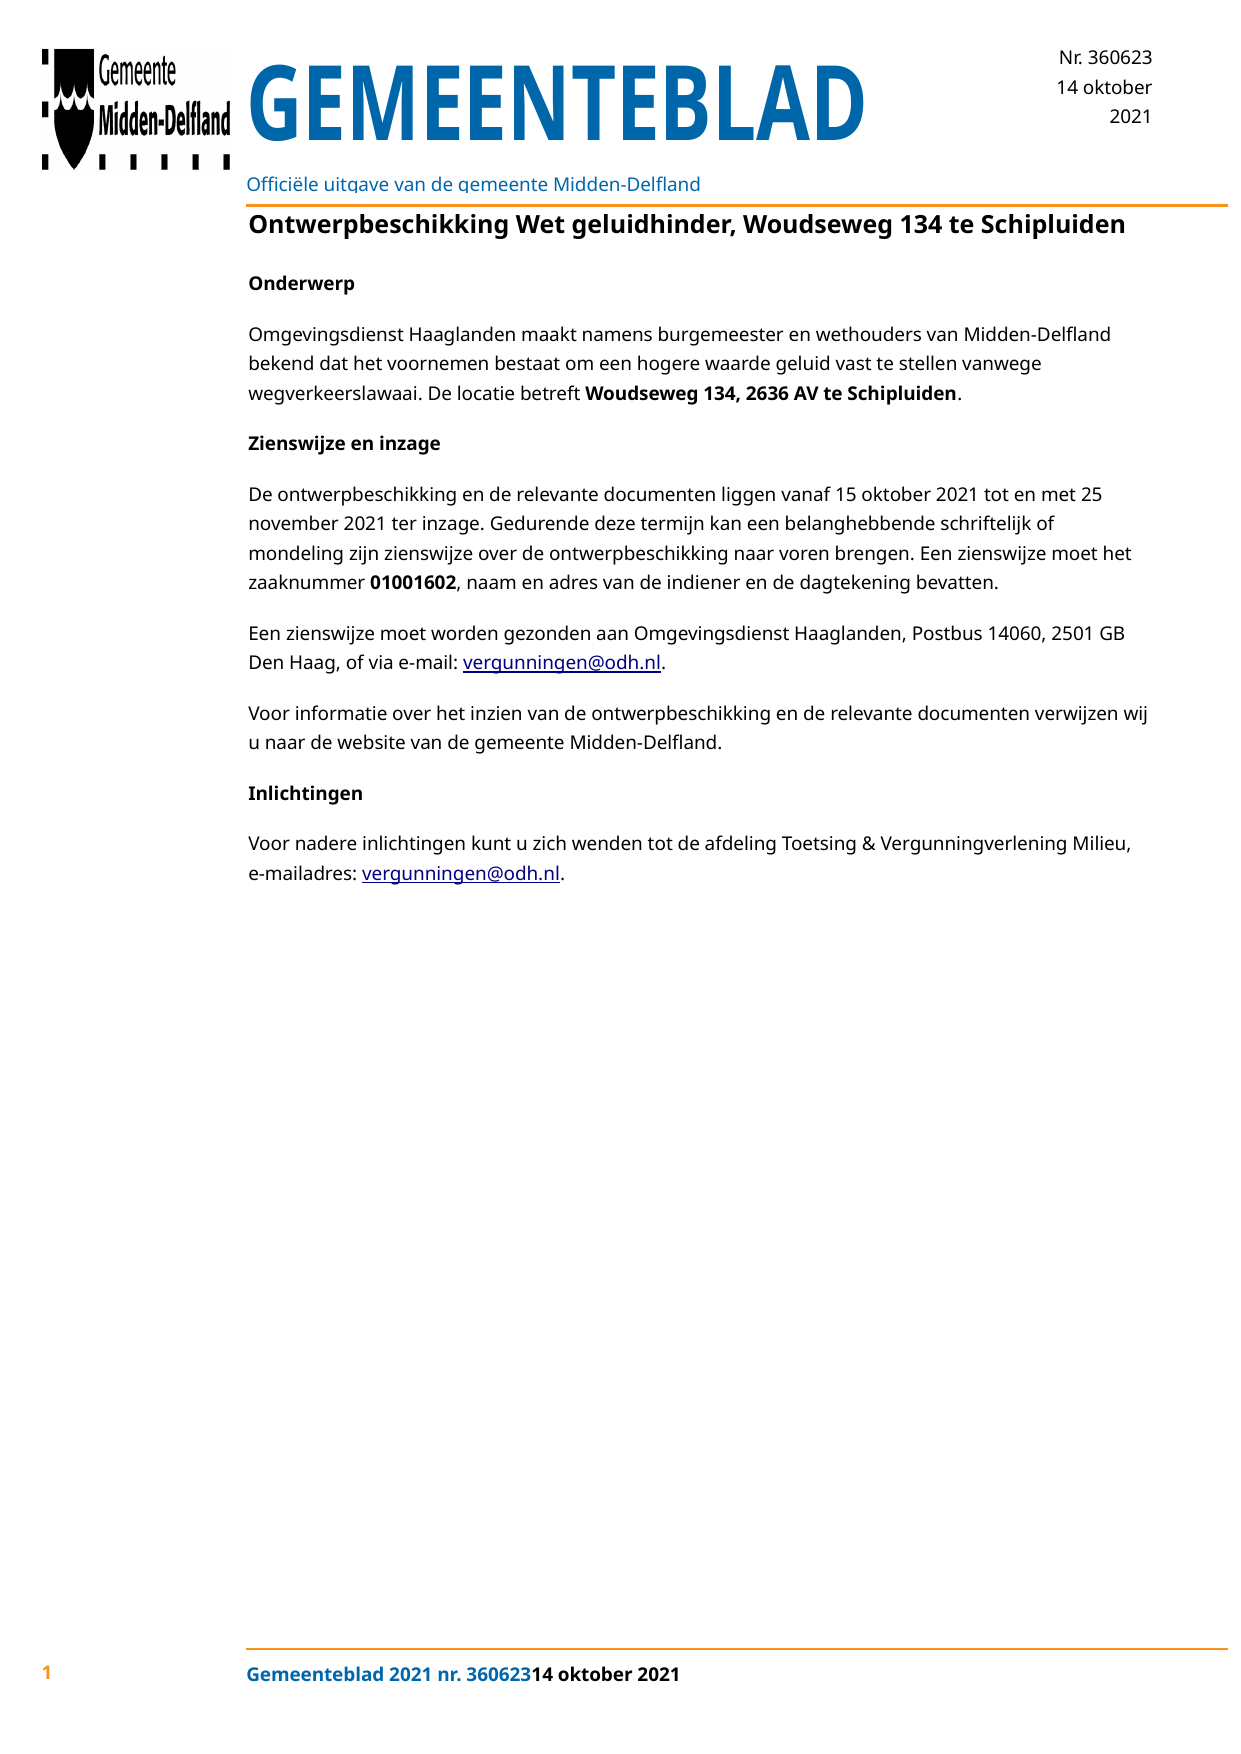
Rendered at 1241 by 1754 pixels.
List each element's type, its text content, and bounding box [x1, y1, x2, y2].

text Zienswijze en inzage [248, 430, 1152, 456]
text Voor nadere inlichtingen kunt u zich wenden tot de afdeling Toetsing & Vergunningverlening Milieu, e-mailadres: vergunningen@odh.nl. [248, 830, 1152, 886]
text Voor informatie over het inzien van de ontwerpbeschikking en de relevante documenten verwijzen wij u naar de website van de gemeente Midden-Delfland. [248, 700, 1152, 755]
text Onderwerp [248, 270, 1152, 296]
picture [41, 47, 231, 172]
text Ontwerpbeschikking Wet geluidhinder, Woudseweg 134 te Schipluiden [248, 207, 1152, 241]
text Omgevingsdienst Haaglanden maakt namens burgemeester en wethouders van Midden-Delfland bekend dat het voornemen bestaat om een hogere waarde geluid vast te stellen vanwege wegverkeerslawaai. De locatie betreft Woudseweg 134, 2636 AV te Schipluiden. [248, 321, 1152, 406]
text Een zienswijze moet worden gezonden aan Omgevingsdienst Haaglanden, Postbus 14060, 2501 GB Den Haag, of via e-mail: vergunningen@odh.nl. [248, 620, 1152, 675]
text De ontwerpbeschikking en de relevante documenten liggen vanaf 15 oktober 2021 tot en met 25 november 2021 ter inzage. Gedurende deze termijn kan een belanghebbende schriftelijk of mondeling zijn zienswijze over de ontwerpbeschikking naar voren brengen. Een zienswijze moet het zaaknummer 01001602, naam en adres van de indiener en de dagtekening bevatten. [248, 481, 1152, 595]
text Inlichtingen [248, 780, 1152, 806]
